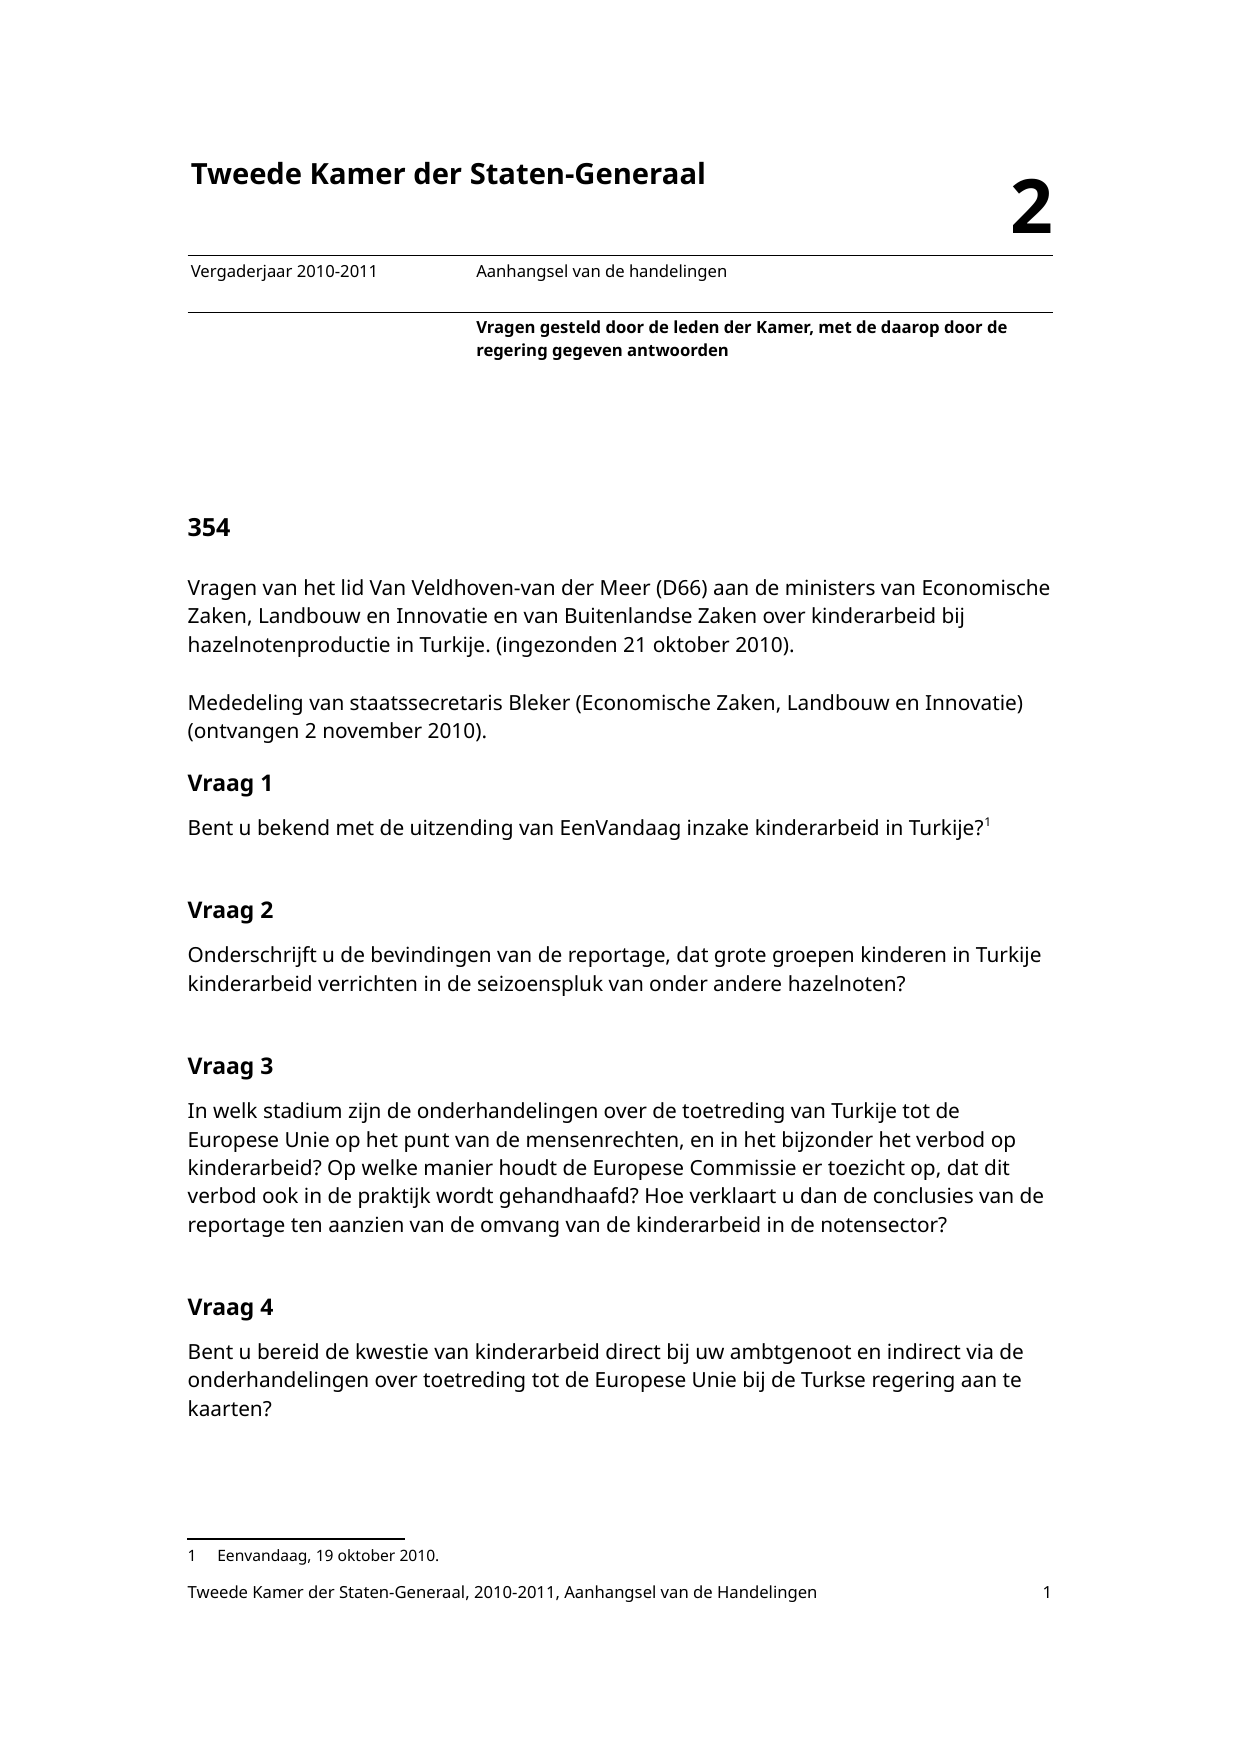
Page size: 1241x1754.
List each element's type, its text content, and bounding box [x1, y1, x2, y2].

text In welk stadium zijn de onderhandelingen over de toetreding van Turkije tot de Europese Unie op het punt van de mensenrechten, en in het bijzonder het verbod op kinderarbeid? Op welke manier houdt de Europese Commissie er toezicht op, dat dit verbod ook in de praktijk wordt gehandhaafd? Hoe verklaart u dan de conclusies van de reportage ten aanzien van de omvang van de kinderarbeid in de notensector? [187, 1096, 1053, 1238]
subtitle Vraag 4 [187, 1291, 1053, 1322]
text Bent u bereid de kwestie van kinderarbeid direct bij uw ambtgenoot en indirect via de onderhandelingen over toetreding tot de Europese Unie bij de Turkse regering aan te kaarten? [187, 1337, 1053, 1422]
table_cell Vergaderjaar 2010-2011 [188, 256, 473, 312]
table_cell [188, 313, 473, 361]
subtitle Vraag 1 [187, 767, 1053, 798]
table_cell Aanhangsel van de handelingen [473, 256, 1053, 312]
table_cell Vragen gesteld door de leden der Kamer, met de daarop door de regering gegeven antwoorden [473, 313, 1053, 361]
subtitle Vraag 2 [187, 894, 1053, 926]
text 354 [187, 509, 1053, 543]
text Vragen van het lid Van Veldhoven-van der Meer (D66) aan de ministers van Economische Zaken, Landbouw en Innovatie en van Buitenlandse Zaken over kinderarbeid bij hazelnotenproductie in Turkije. (ingezonden 21 oktober 2010). [187, 573, 1053, 658]
text Eenvandaag, 19 oktober 2010. [187, 1538, 1053, 1566]
table_header Tweede Kamer der Staten-Generaal [188, 150, 879, 255]
subtitle Vraag 3 [187, 1050, 1053, 1081]
text Onderschrijft u de bevindingen van de reportage, dat grote groepen kinderen in Turkije kinderarbeid verrichten in de seizoenspluk van onder andere hazelnoten? [187, 941, 1053, 997]
table_header 2 [880, 150, 1053, 255]
text Mededeling van staatssecretaris Bleker (Economische Zaken, Landbouw en Innovatie) (ontvangen 2 november 2010). [187, 688, 1053, 745]
text Bent u bekend met de uitzending van EenVandaag inzake kinderarbeid in Turkije? [187, 813, 1053, 842]
